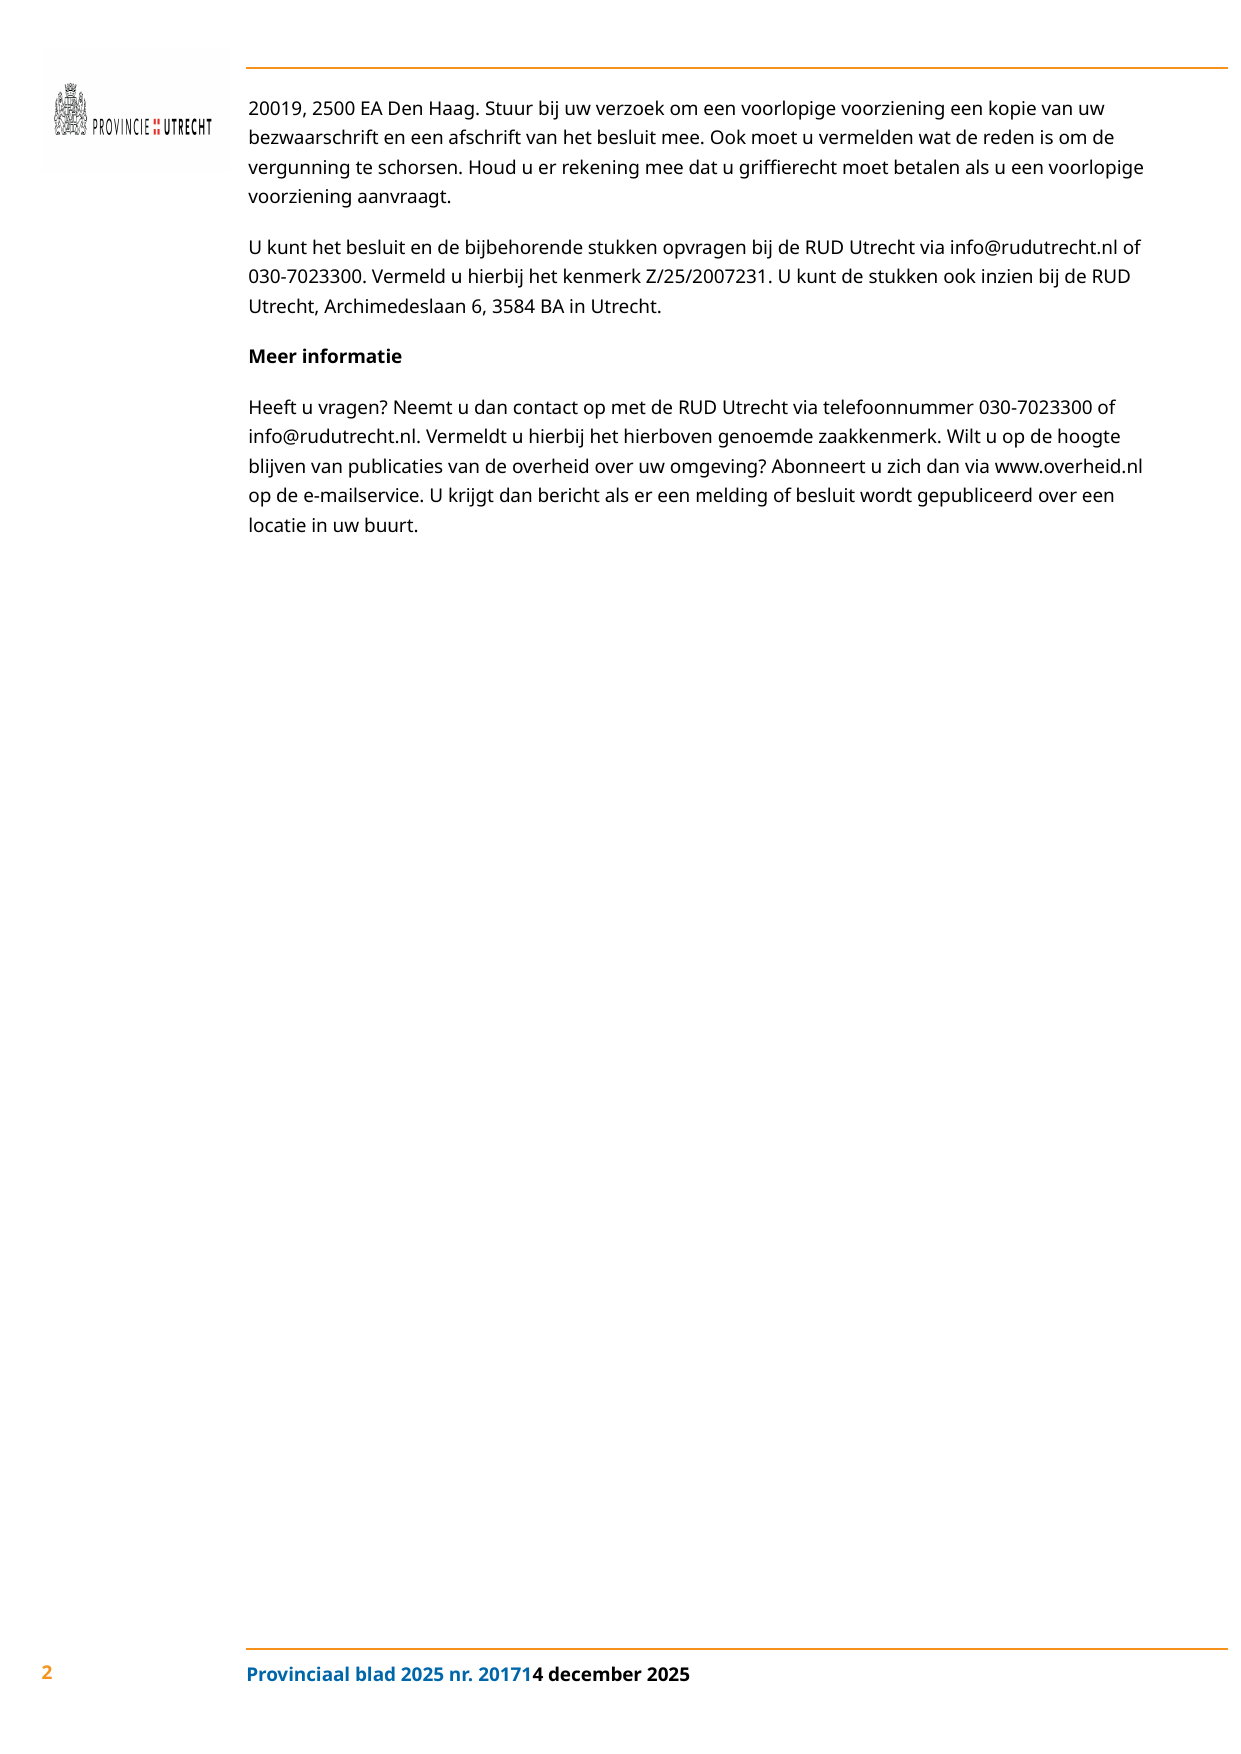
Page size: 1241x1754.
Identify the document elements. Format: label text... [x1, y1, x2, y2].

text 20019, 2500 EA Den Haag. Stuur bij uw verzoek om een voorlopige voorziening een kopie van uw bezwaarschrift en een afschrift van het besluit mee. Ook moet u vermelden wat de reden is om de vergunning te schorsen. Houd u er rekening mee dat u griffierecht moet betalen als u een voorlopige voorziening aanvraagt. [248, 95, 1152, 209]
text Heeft u vragen? Neemt u dan contact op met de RUD Utrecht via telefoonnummer 030-7023300 of info@rudutrecht.nl. Vermeldt u hierbij het hierboven genoemde zaakkenmerk. Wilt u op de hoogte blijven van publicaties van de overheid over uw omgeving? Abonneert u zich dan via www.overheid.nl op de e-mailservice. U krijgt dan bericht als er een melding of besluit wordt gepubliceerd over een locatie in uw buurt. [248, 394, 1152, 538]
text U kunt het besluit en de bijbehorende stukken opvragen bij de RUD Utrecht via info@rudutrecht.nl of 030-7023300. Vermeld u hierbij het kenmerk Z/25/2007231. U kunt de stukken ook inzien bij de RUD Utrecht, Archimedeslaan 6, 3584 BA in Utrecht. [248, 234, 1152, 319]
text Meer informatie [248, 343, 1152, 369]
picture [41, 47, 231, 172]
